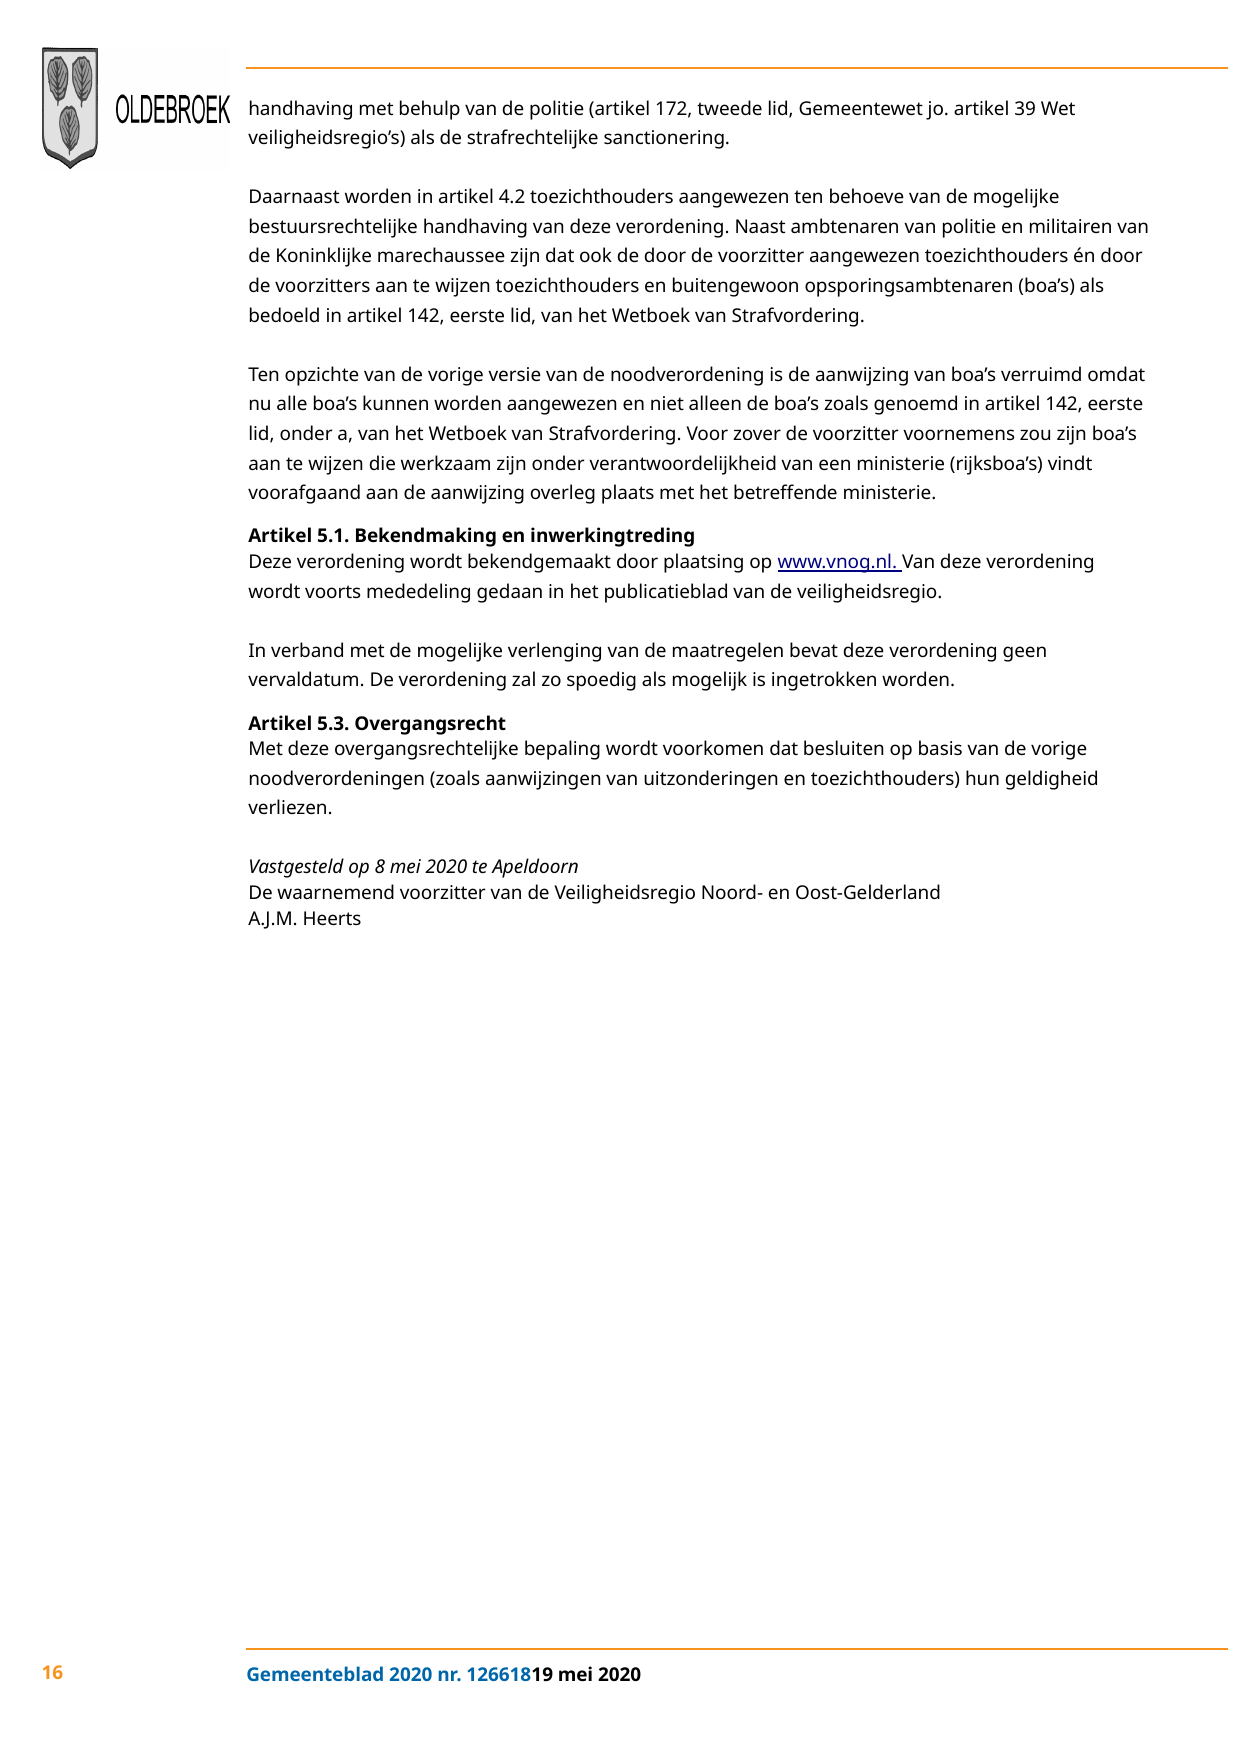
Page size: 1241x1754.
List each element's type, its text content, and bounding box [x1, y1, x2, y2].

picture [41, 47, 231, 172]
text In verband met de mogelijke verlenging van de maatregelen bevat deze verordening geen vervaldatum. De verordening zal zo spoedig als mogelijk is ingetrokken worden. [248, 637, 1152, 692]
text De waarnemend voorzitter van de Veiligheidsregio Noord- en Oost-Gelderland [248, 879, 1152, 905]
text A.J.M. Heerts [248, 905, 1152, 931]
text Daarnaast worden in artikel 4.2 toezichthouders aangewezen ten behoeve van de mogelijke bestuursrechtelijke handhaving van deze verordening. Naast ambtenaren van politie en militairen van de Koninklijke marechaussee zijn dat ook de door de voorzitter aangewezen toezichthouders én door de voorzitters aan te wijzen toezichthouders en buitengewoon opsporingsambtenaren (boa’s) als bedoeld in artikel 142, eerste lid, van het Wetboek van Strafvordering. [248, 183, 1152, 328]
text handhaving met behulp van de politie (artikel 172, tweede lid, Gemeentewet jo. artikel 39 Wet veiligheidsregio’s) als de strafrechtelijke sanctionering. [248, 95, 1152, 150]
text Vastgesteld op 8 mei 2020 te Apeldoorn [248, 854, 1152, 879]
text Deze verordening wordt bekendgemaakt door plaatsing op www.vnog.nl. Van deze verordening wordt voorts mededeling gedaan in het publicatieblad van de veiligheidsregio. [248, 548, 1152, 603]
text Artikel 5.3. Overgangsrecht [248, 710, 1152, 735]
text Artikel 5.1. Bekendmaking en inwerkingtreding [248, 522, 1152, 548]
text Met deze overgangsrechtelijke bepaling wordt voorkomen dat besluiten op basis van de vorige noodverordeningen (zoals aanwijzingen van uitzonderingen en toezichthouders) hun geldigheid verliezen. [248, 735, 1152, 820]
text Ten opzichte van de vorige versie van de noodverordening is de aanwijzing van boa’s verruimd omdat nu alle boa’s kunnen worden aangewezen en niet alleen de boa’s zoals genoemd in artikel 142, eerste lid, onder a, van het Wetboek van Strafvordering. Voor zover de voorzitter voornemens zou zijn boa’s aan te wijzen die werkzaam zijn onder verantwoordelijkheid van een ministerie (rijksboa’s) vindt voorafgaand aan de aanwijzing overleg plaats met het betreffende ministerie. [248, 361, 1152, 505]
